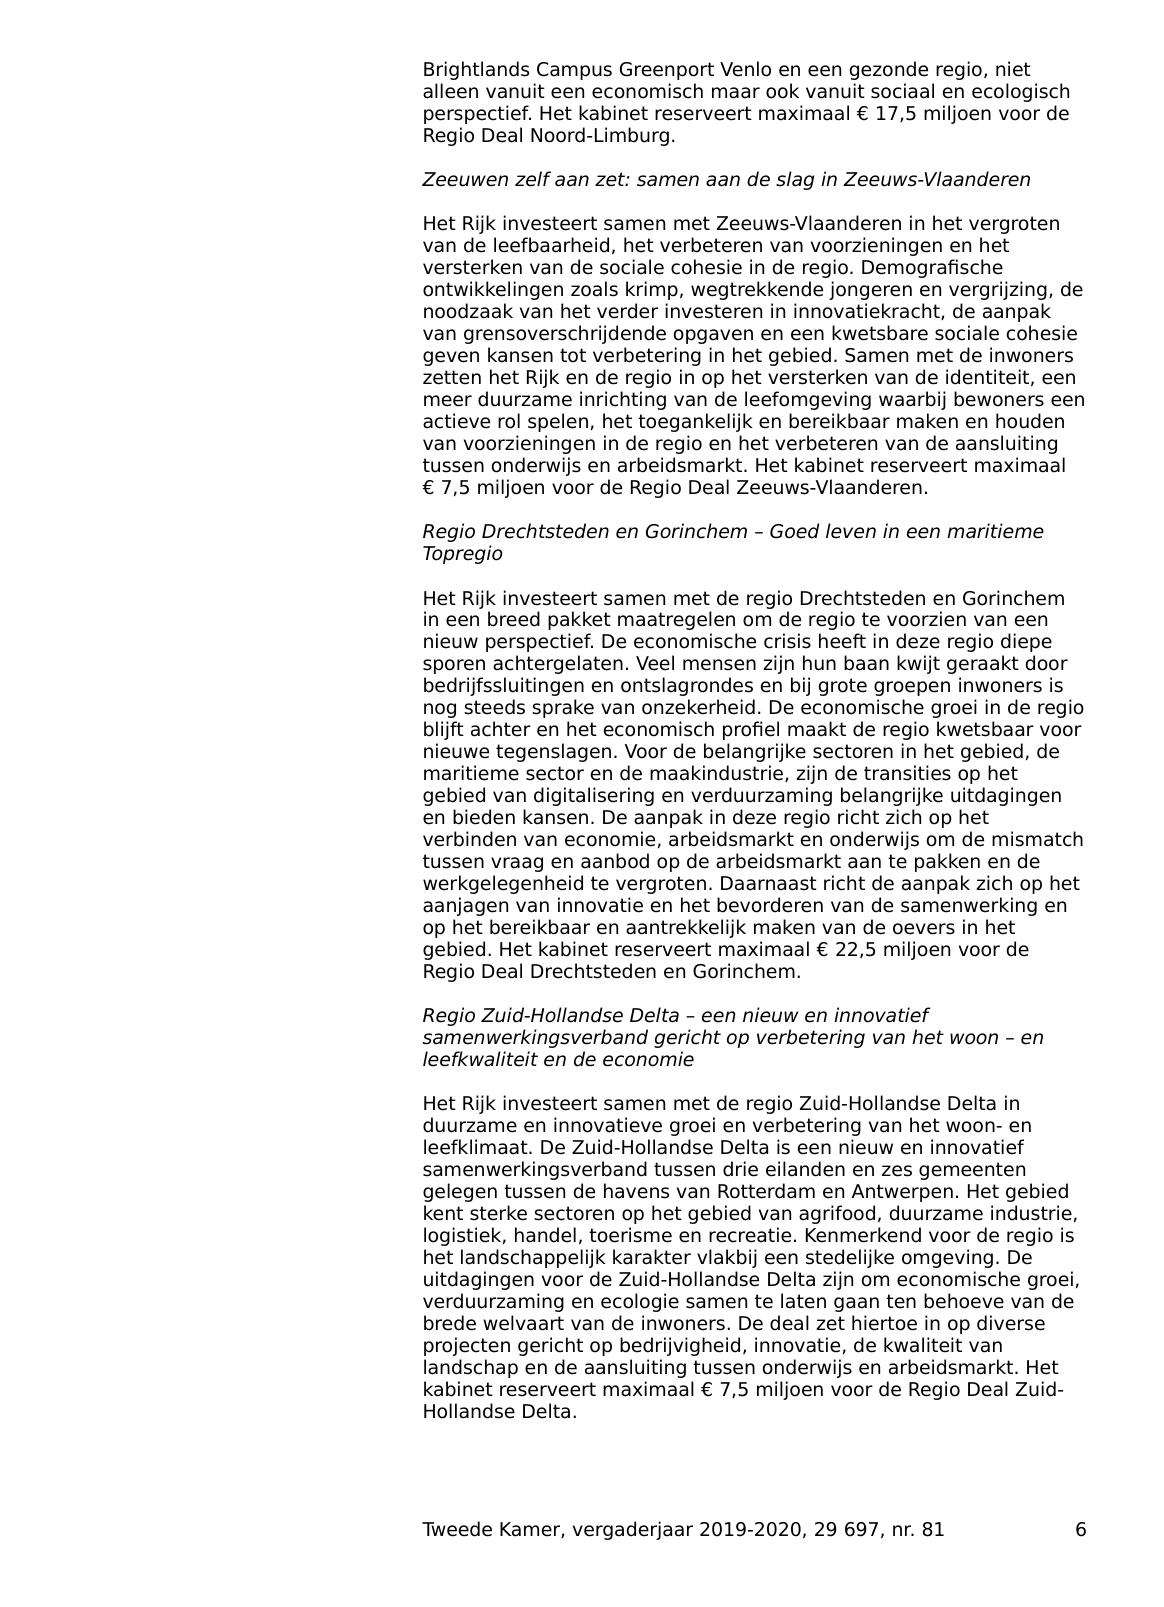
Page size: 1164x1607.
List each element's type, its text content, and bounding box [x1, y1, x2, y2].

text Brightlands Campus Greenport Venlo en een gezonde regio, niet alleen vanuit een economisch maar ook vanuit sociaal en ecologisch perspectief. Het kabinet reserveert maximaal € 17,5 miljoen voor de Regio Deal Noord-Limburg. [422, 59, 1087, 147]
subtitle Regio Zuid-Hollandse Delta – een nieuw en innovatief samenwerkingsverband gericht op verbetering van het woon – en leefkwaliteit en de economie [422, 1005, 1087, 1071]
text Het Rijk investeert samen met Zeeuws-Vlaanderen in het vergroten van de leefbaarheid, het verbeteren van voorzieningen en het versterken van de sociale cohesie in de regio. Demografische ontwikkelingen zoals krimp, wegtrekkende jongeren en vergrijzing, de noodzaak van het verder investeren in innovatiekracht, de aanpak van grensoverschrijdende opgaven en een kwetsbare sociale cohesie geven kansen tot verbetering in het gebied. Samen met de inwoners zetten het Rijk en de regio in op het versterken van de identiteit, een meer duurzame inrichting van de leefomgeving waarbij bewoners een actieve rol spelen, het toegankelijk en bereikbaar maken en houden van voorzieningen in de regio en het verbeteren van de aansluiting tussen onderwijs en arbeidsmarkt. Het kabinet reserveert maximaal € 7,5 miljoen voor de Regio Deal Zeeuws-Vlaanderen. [422, 213, 1087, 499]
text Het Rijk investeert samen met de regio Drechtsteden en Gorinchem in een breed pakket maatregelen om de regio te voorzien van een nieuw perspectief. De economische crisis heeft in deze regio diepe sporen achtergelaten. Veel mensen zijn hun baan kwijt geraakt door bedrijfssluitingen en ontslagrondes en bij grote groepen inwoners is nog steeds sprake van onzekerheid. De economische groei in de regio blijft achter en het economisch profiel maakt de regio kwetsbaar voor nieuwe tegenslagen. Voor de belangrijke sectoren in het gebied, de maritieme sector en de maakindustrie, zijn de transities op het gebied van digitalisering en verduurzaming belangrijke uitdagingen en bieden kansen. De aanpak in deze regio richt zich op het verbinden van economie, arbeidsmarkt en onderwijs om de mismatch tussen vraag en aanbod op de arbeidsmarkt aan te pakken en de werkgelegenheid te vergroten. Daarnaast richt de aanpak zich op het aanjagen van innovatie en het bevorderen van de samenwerking en op het bereikbaar en aantrekkelijk maken van de oevers in het gebied. Het kabinet reserveert maximaal € 22,5 miljoen voor de Regio Deal Drechtsteden en Gorinchem. [422, 587, 1087, 983]
subtitle Zeeuwen zelf aan zet: samen aan de slag in Zeeuws-Vlaanderen [422, 169, 1087, 191]
text Het Rijk investeert samen met de regio Zuid-Hollandse Delta in duurzame en innovatieve groei en verbetering van het woon- en leefklimaat. De Zuid-Hollandse Delta is een nieuw en innovatief samenwerkingsverband tussen drie eilanden en zes gemeenten gelegen tussen de havens van Rotterdam en Antwerpen. Het gebied kent sterke sectoren op het gebied van agrifood, duurzame industrie, logistiek, handel, toerisme en recreatie. Kenmerkend voor de regio is het landschappelijk karakter vlakbij een stedelijke omgeving. De uitdagingen voor de Zuid-Hollandse Delta zijn om economische groei, verduurzaming en ecologie samen te laten gaan ten behoeve van de brede welvaart van de inwoners. De deal zet hiertoe in op diverse projecten gericht op bedrijvigheid, innovatie, de kwaliteit van landschap en de aansluiting tussen onderwijs en arbeidsmarkt. Het kabinet reserveert maximaal € 7,5 miljoen voor de Regio Deal Zuid-Hollandse Delta. [422, 1093, 1087, 1423]
subtitle Regio Drechtsteden en Gorinchem – Goed leven in een maritieme Topregio [422, 521, 1087, 565]
